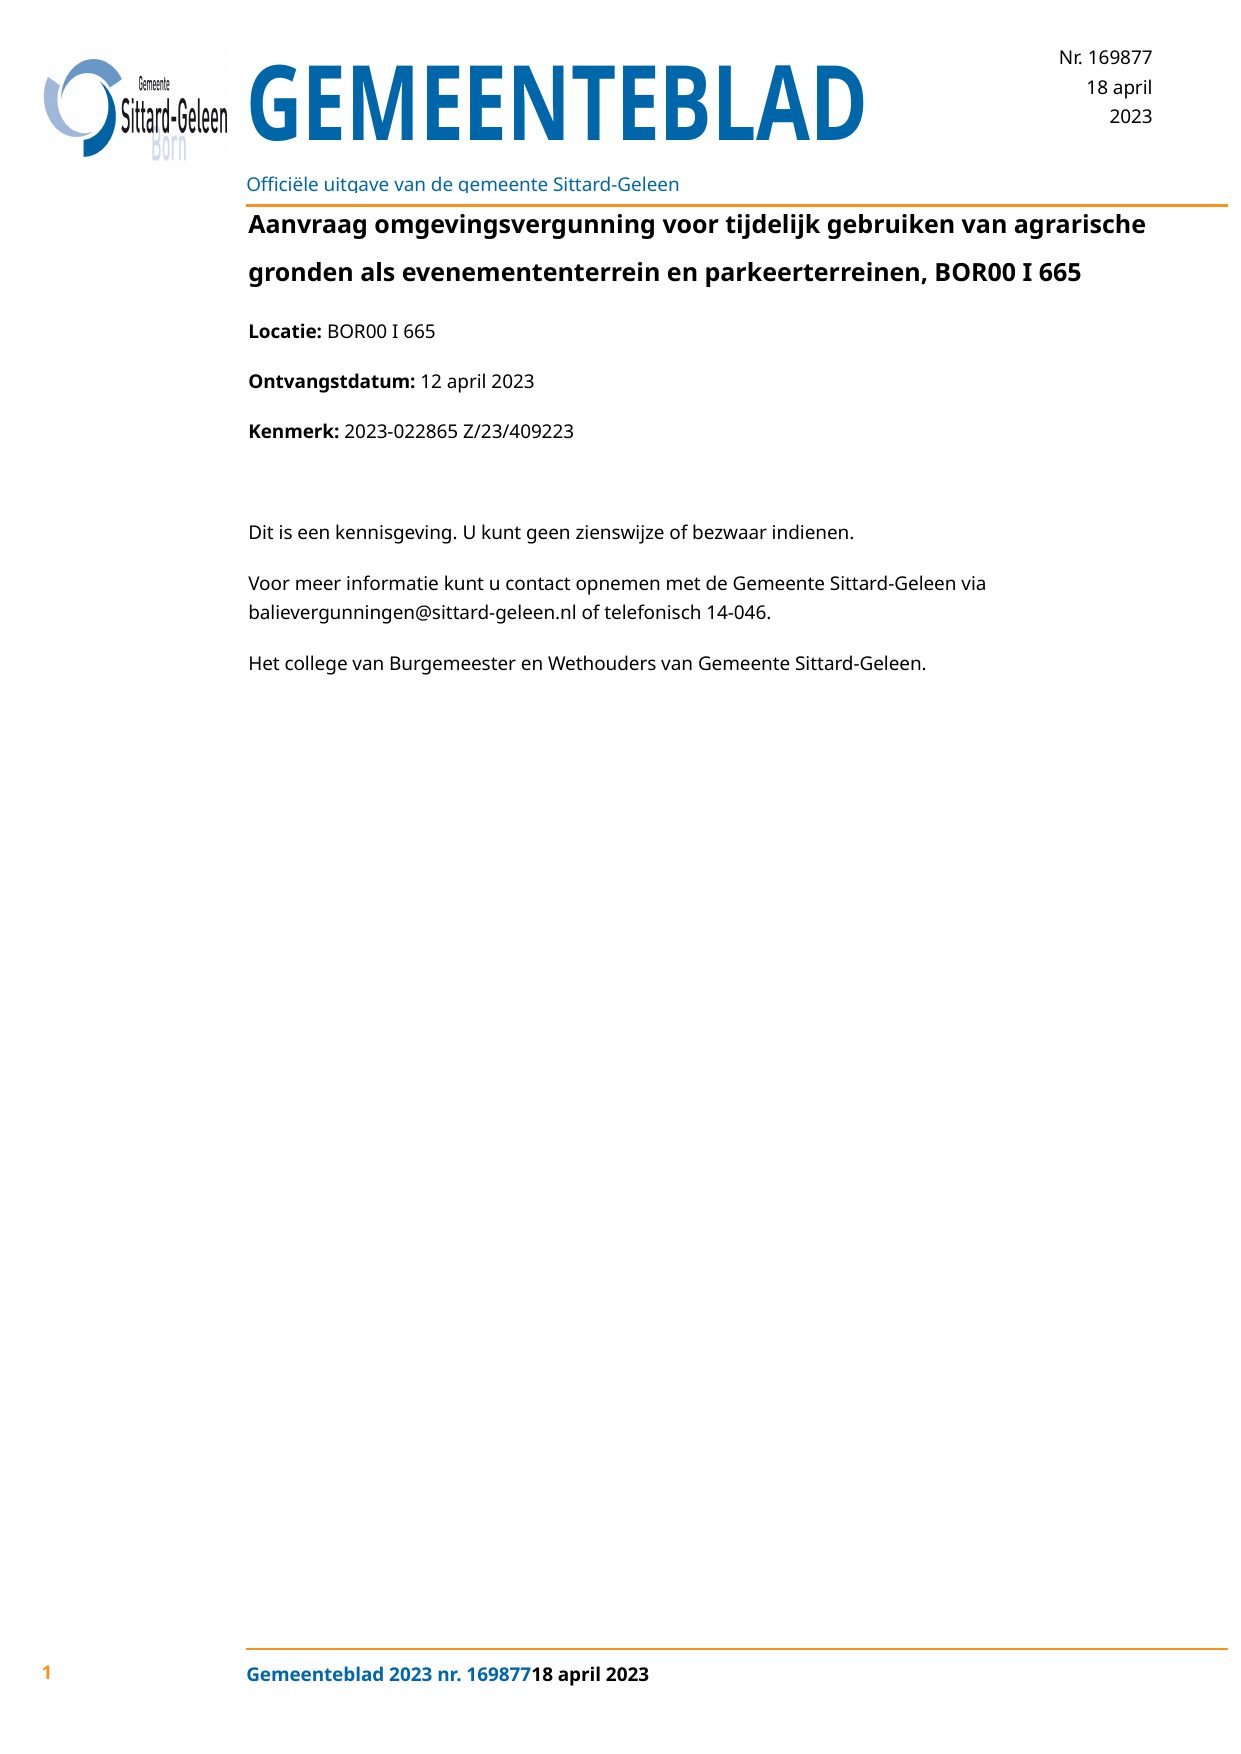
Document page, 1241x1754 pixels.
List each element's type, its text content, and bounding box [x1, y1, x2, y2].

text Dit is een kennisgeving. U kunt geen zienswijze of bezwaar indienen. [248, 519, 1152, 545]
text Voor meer informatie kunt u contact opnemen met de Gemeente Sittard-Geleen via balievergunningen@sittard-geleen.nl of telefonisch 14-046. [248, 570, 1152, 625]
text Ontvangstdatum: 12 april 2023 [248, 368, 1152, 394]
text Aanvraag omgevingsvergunning voor tijdelijk gebruiken van agrarische gronden als evenemententerrein en parkeerterreinen, BOR00 I 665 [248, 207, 1152, 288]
text Het college van Burgemeester en Wethouders van Gemeente Sittard-Geleen. [248, 650, 1152, 676]
text Kenmerk: 2023-022865 Z/23/409223 [248, 419, 1152, 444]
picture [41, 47, 231, 172]
text Locatie: BOR00 I 665 [248, 318, 1152, 344]
